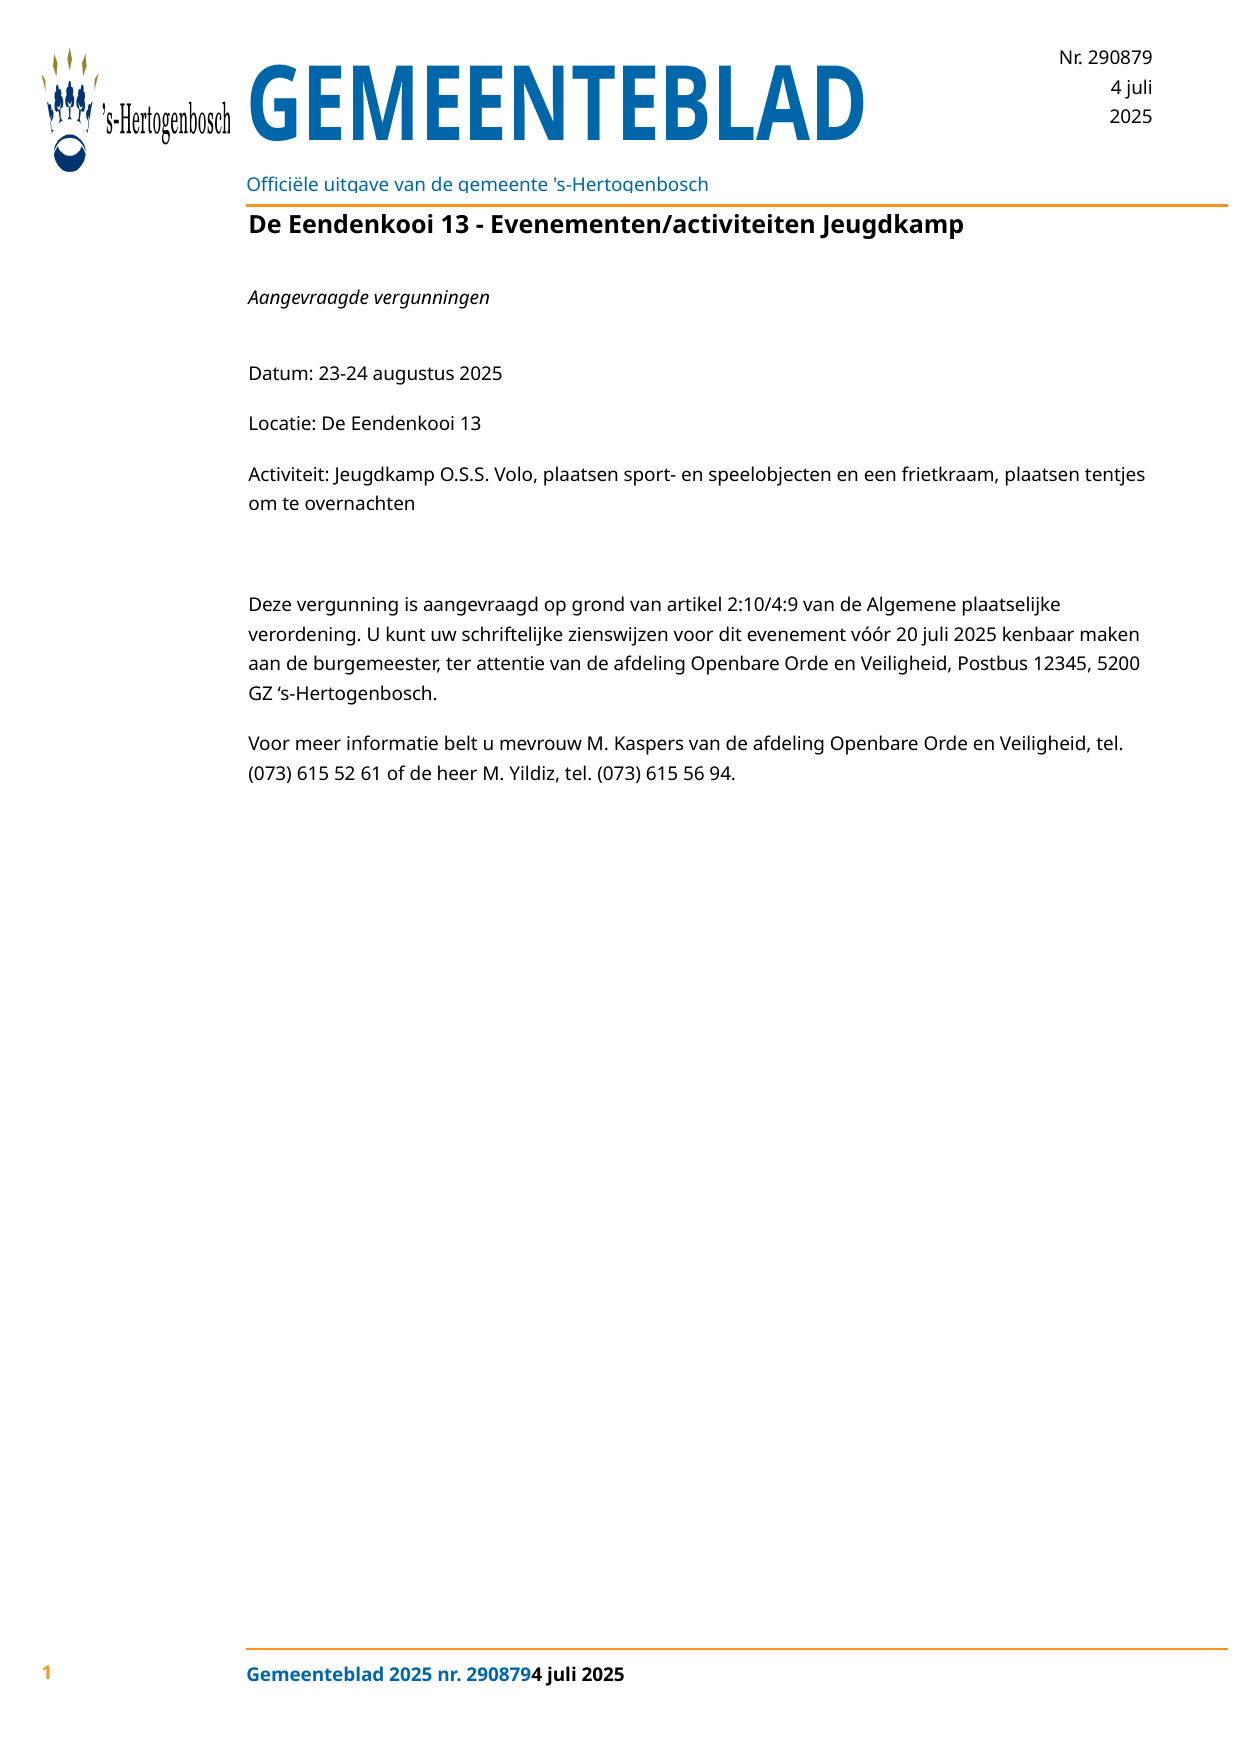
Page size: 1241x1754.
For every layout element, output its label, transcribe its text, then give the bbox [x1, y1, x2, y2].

text Datum: 23-24 augustus 2025 [248, 360, 1152, 386]
text Activiteit: Jeugdkamp O.S.S. Volo, plaatsen sport- en speelobjecten en een frietkraam, plaatsen tentjes om te overnachten [248, 461, 1152, 516]
picture [41, 47, 231, 172]
text Deze vergunning is aangevraagd op grond van artikel 2:10/4:9 van de Algemene plaatselijke verordening. U kunt uw schriftelijke zienswijzen voor dit evenement vóór 20 juli 2025 kenbaar maken aan de burgemeester, ter attentie van de afdeling Openbare Orde en Veiligheid, Postbus 12345, 5200 GZ ‘s-Hertogenbosch. [248, 591, 1152, 706]
text Locatie: De Eendenkooi 13 [248, 410, 1152, 436]
text De Eendenkooi 13 - Evenementen/activiteiten Jeugdkamp [248, 207, 1152, 241]
text Voor meer informatie belt u mevrouw M. Kaspers van de afdeling Openbare Orde en Veiligheid, tel. (073) 615 52 61 of de heer M. Yildiz, tel. (073) 615 56 94. [248, 730, 1152, 786]
text Aangevraagde vergunningen [248, 284, 1152, 309]
